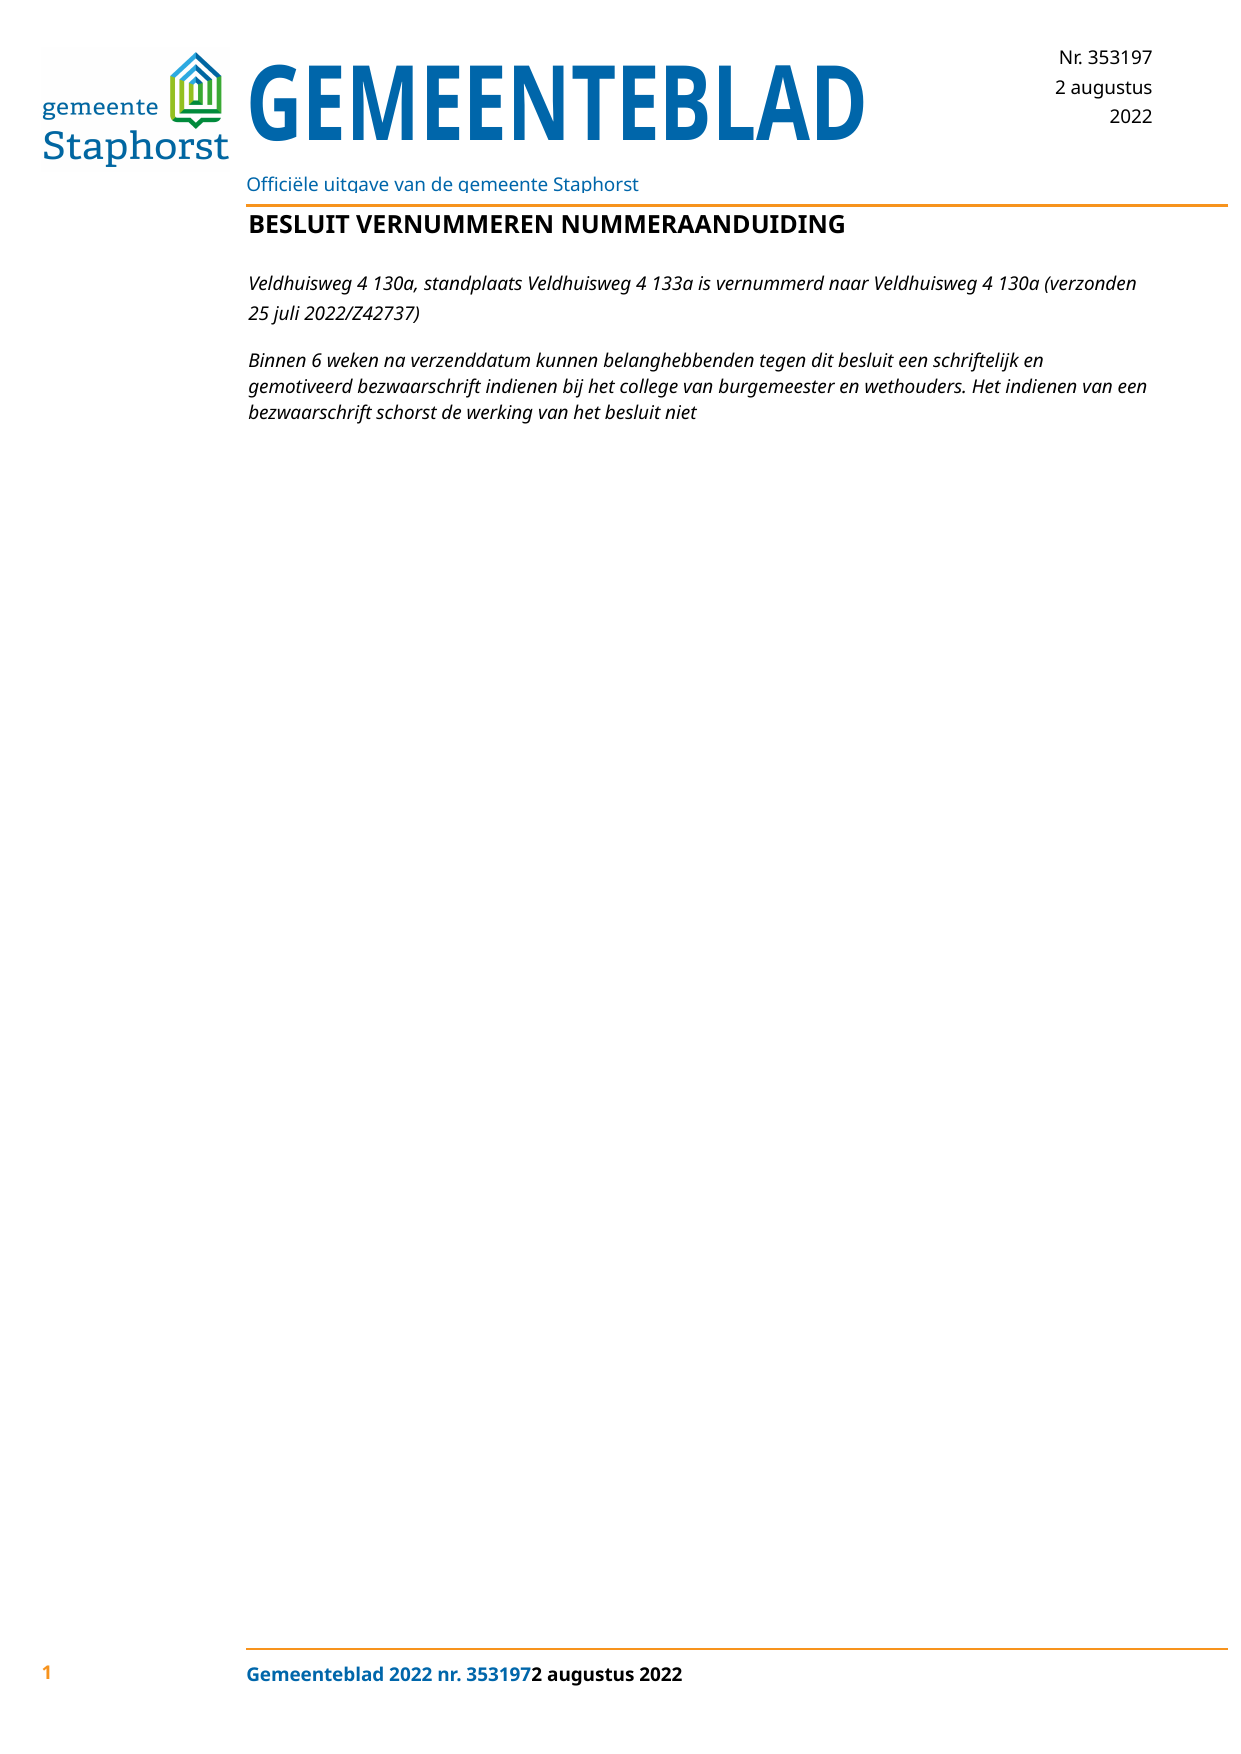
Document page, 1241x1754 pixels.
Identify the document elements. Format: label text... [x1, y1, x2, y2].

text Veldhuisweg 4 130a, standplaats Veldhuisweg 4 133a is vernummerd naar Veldhuisweg 4 130a (verzonden 25 juli 2022/Z42737) [248, 270, 1152, 326]
text BESLUIT VERNUMMEREN NUMMERAANDUIDING [248, 207, 1152, 241]
picture [41, 47, 231, 172]
text Binnen 6 weken na verzenddatum kunnen belanghebbenden tegen dit besluit een schriftelijk en gemotiveerd bezwaarschrift indienen bij het college van burgemeester en wethouders. Het indienen van een bezwaarschrift schorst de werking van het besluit niet [248, 348, 1152, 425]
